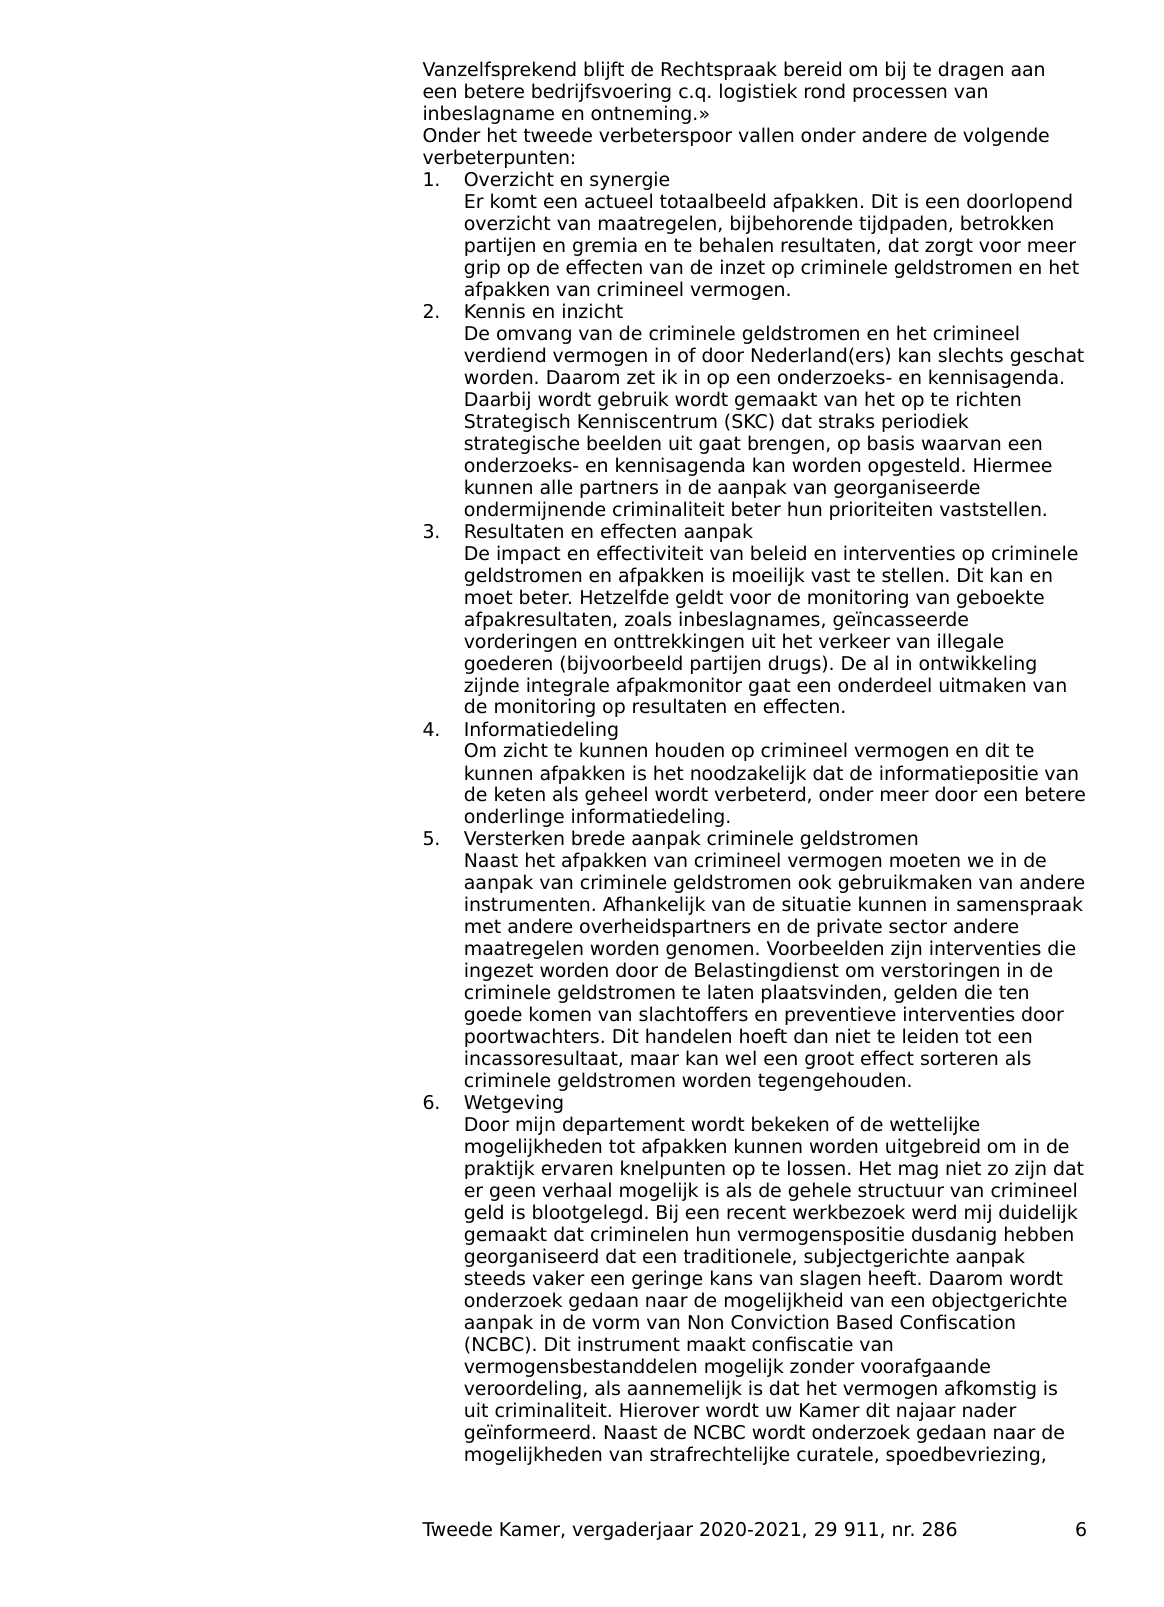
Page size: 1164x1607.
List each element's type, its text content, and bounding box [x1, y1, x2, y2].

text 2. Kennis en inzicht [422, 301, 1087, 323]
text 1. Overzicht en synergie [422, 169, 1087, 191]
text 6. Wetgeving [422, 1092, 1087, 1114]
text Naast het afpakken van crimineel vermogen moeten we in de aanpak van criminele geldstromen ook gebruikmaken van andere instrumenten. Afhankelijk van de situatie kunnen in samenspraak met andere overheidspartners en de private sector andere maatregelen worden genomen. Voorbeelden zijn interventies die ingezet worden door de Belastingdienst om verstoringen in de criminele geldstromen te laten plaatsvinden, gelden die ten goede komen van slachtoffers en preventieve interventies door poortwachters. Dit handelen hoeft dan niet te leiden tot een incassoresultaat, maar kan wel een groot effect sorteren als criminele geldstromen worden tegengehouden. [464, 850, 1087, 1092]
text 4. Informatiedeling [422, 718, 1087, 740]
text Vanzelfsprekend blijft de Rechtspraak bereid om bij te dragen aan een betere bedrijfsvoering c.q. logistiek rond processen van inbeslagname en ontneming.» [422, 59, 1087, 125]
text De impact en effectiviteit van beleid en interventies op criminele geldstromen en afpakken is moeilijk vast te stellen. Dit kan en moet beter. Hetzelfde geldt voor de monitoring van geboekte afpakresultaten, zoals inbeslagnames, geïncasseerde vorderingen en onttrekkingen uit het verkeer van illegale goederen (bijvoorbeeld partijen drugs). De al in ontwikkeling zijnde integrale afpakmonitor gaat een onderdeel uitmaken van de monitoring op resultaten en effecten. [464, 543, 1087, 718]
text De omvang van de criminele geldstromen en het crimineel verdiend vermogen in of door Nederland(ers) kan slechts geschat worden. Daarom zet ik in op een onderzoeks- en kennisagenda. Daarbij wordt gebruik wordt gemaakt van het op te richten Strategisch Kenniscentrum (SKC) dat straks periodiek strategische beelden uit gaat brengen, op basis waarvan een onderzoeks- en kennisagenda kan worden opgesteld. Hiermee kunnen alle partners in de aanpak van georganiseerde ondermijnende criminaliteit beter hun prioriteiten vaststellen. [464, 323, 1087, 521]
text 5. Versterken brede aanpak criminele geldstromen [422, 828, 1087, 850]
text Er komt een actueel totaalbeeld afpakken. Dit is een doorlopend overzicht van maatregelen, bijbehorende tijdpaden, betrokken partijen en gremia en te behalen resultaten, dat zorgt voor meer grip op de effecten van de inzet op criminele geldstromen en het afpakken van crimineel vermogen. [464, 191, 1087, 301]
text Door mijn departement wordt bekeken of de wettelijke mogelijkheden tot afpakken kunnen worden uitgebreid om in de praktijk ervaren knelpunten op te lossen. Het mag niet zo zijn dat er geen verhaal mogelijk is als de gehele structuur van crimineel geld is blootgelegd. Bij een recent werkbezoek werd mij duidelijk gemaakt dat criminelen hun vermogenspositie dusdanig hebben georganiseerd dat een traditionele, subjectgerichte aanpak steeds vaker een geringe kans van slagen heeft. Daarom wordt onderzoek gedaan naar de mogelijkheid van een objectgerichte aanpak in de vorm van Non Conviction Based Confiscation (NCBC). Dit instrument maakt confiscatie van vermogensbestanddelen mogelijk zonder voorafgaande veroordeling, als aannemelijk is dat het vermogen afkomstig is uit criminaliteit. Hierover wordt uw Kamer dit najaar nader geïnformeerd. Naast de NCBC wordt onderzoek gedaan naar de mogelijkheden van strafrechtelijke curatele, spoedbevriezing, [464, 1114, 1087, 1466]
text Onder het tweede verbeterspoor vallen onder andere de volgende verbeterpunten: [422, 125, 1087, 169]
text Om zicht te kunnen houden op crimineel vermogen en dit te kunnen afpakken is het noodzakelijk dat de informatiepositie van de keten als geheel wordt verbeterd, onder meer door een betere onderlinge informatiedeling. [464, 740, 1087, 828]
text 3. Resultaten en effecten aanpak [422, 521, 1087, 543]
